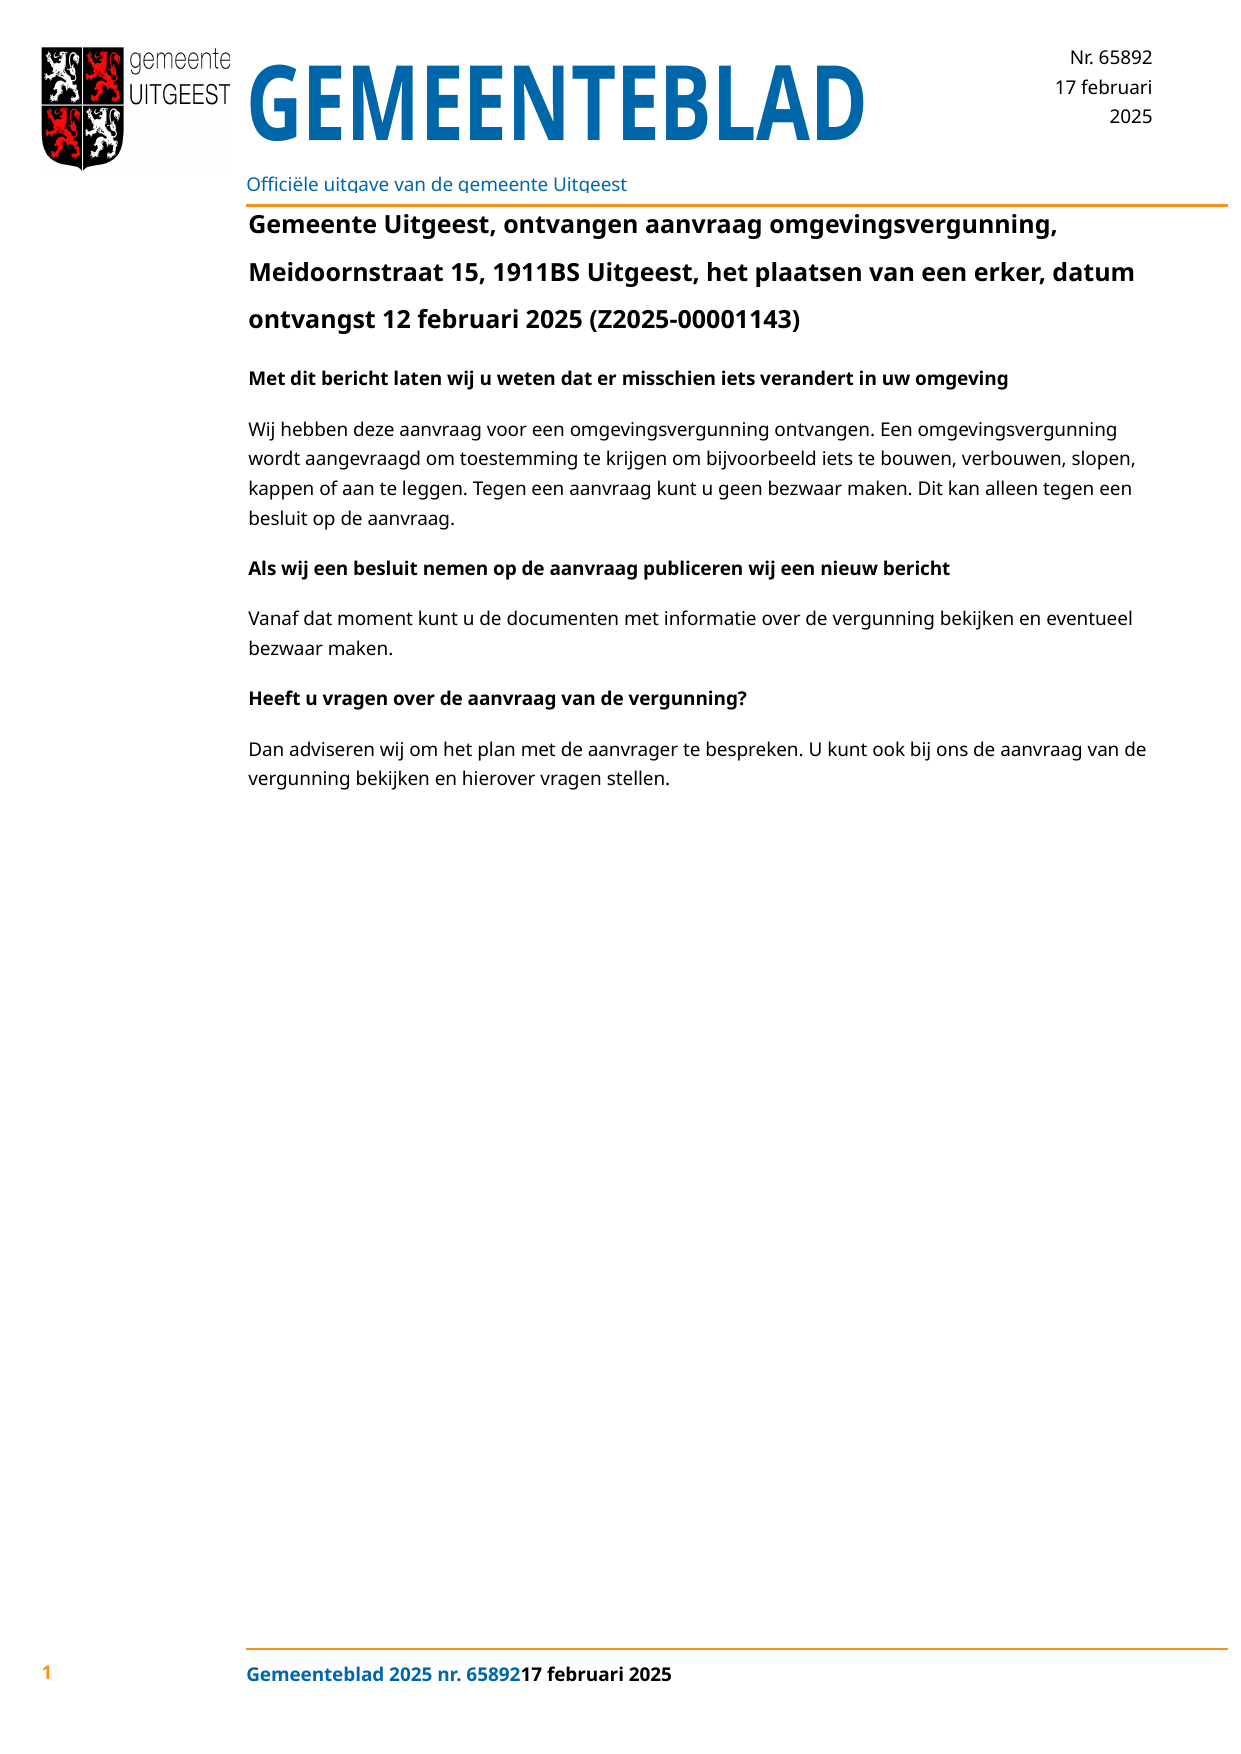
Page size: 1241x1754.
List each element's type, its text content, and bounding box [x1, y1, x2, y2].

text Gemeente Uitgeest, ontvangen aanvraag omgevingsvergunning, Meidoornstraat 15, 1911BS Uitgeest, het plaatsen van een erker, datum ontvangst 12 februari 2025 (Z2025-00001143) [248, 207, 1152, 336]
text Vanaf dat moment kunt u de documenten met informatie over de vergunning bekijken en eventueel bezwaar maken. [248, 606, 1152, 661]
text Als wij een besluit nemen op de aanvraag publiceren wij een nieuw bericht [248, 555, 1152, 581]
text Heeft u vragen over de aanvraag van de vergunning? [248, 686, 1152, 711]
text Dan adviseren wij om het plan met de aanvrager te bespreken. U kunt ook bij ons de aanvraag van de vergunning bekijken en hierover vragen stellen. [248, 736, 1152, 791]
text Wij hebben deze aanvraag voor een omgevingsvergunning ontvangen. Een omgevingsvergunning wordt aangevraagd om toestemming te krijgen om bijvoorbeeld iets te bouwen, verbouwen, slopen, kappen of aan te leggen. Tegen een aanvraag kunt u geen bezwaar maken. Dit kan alleen tegen een besluit op de aanvraag. [248, 416, 1152, 530]
text Met dit bericht laten wij u weten dat er misschien iets verandert in uw omgeving [248, 366, 1152, 391]
picture [41, 47, 231, 172]
